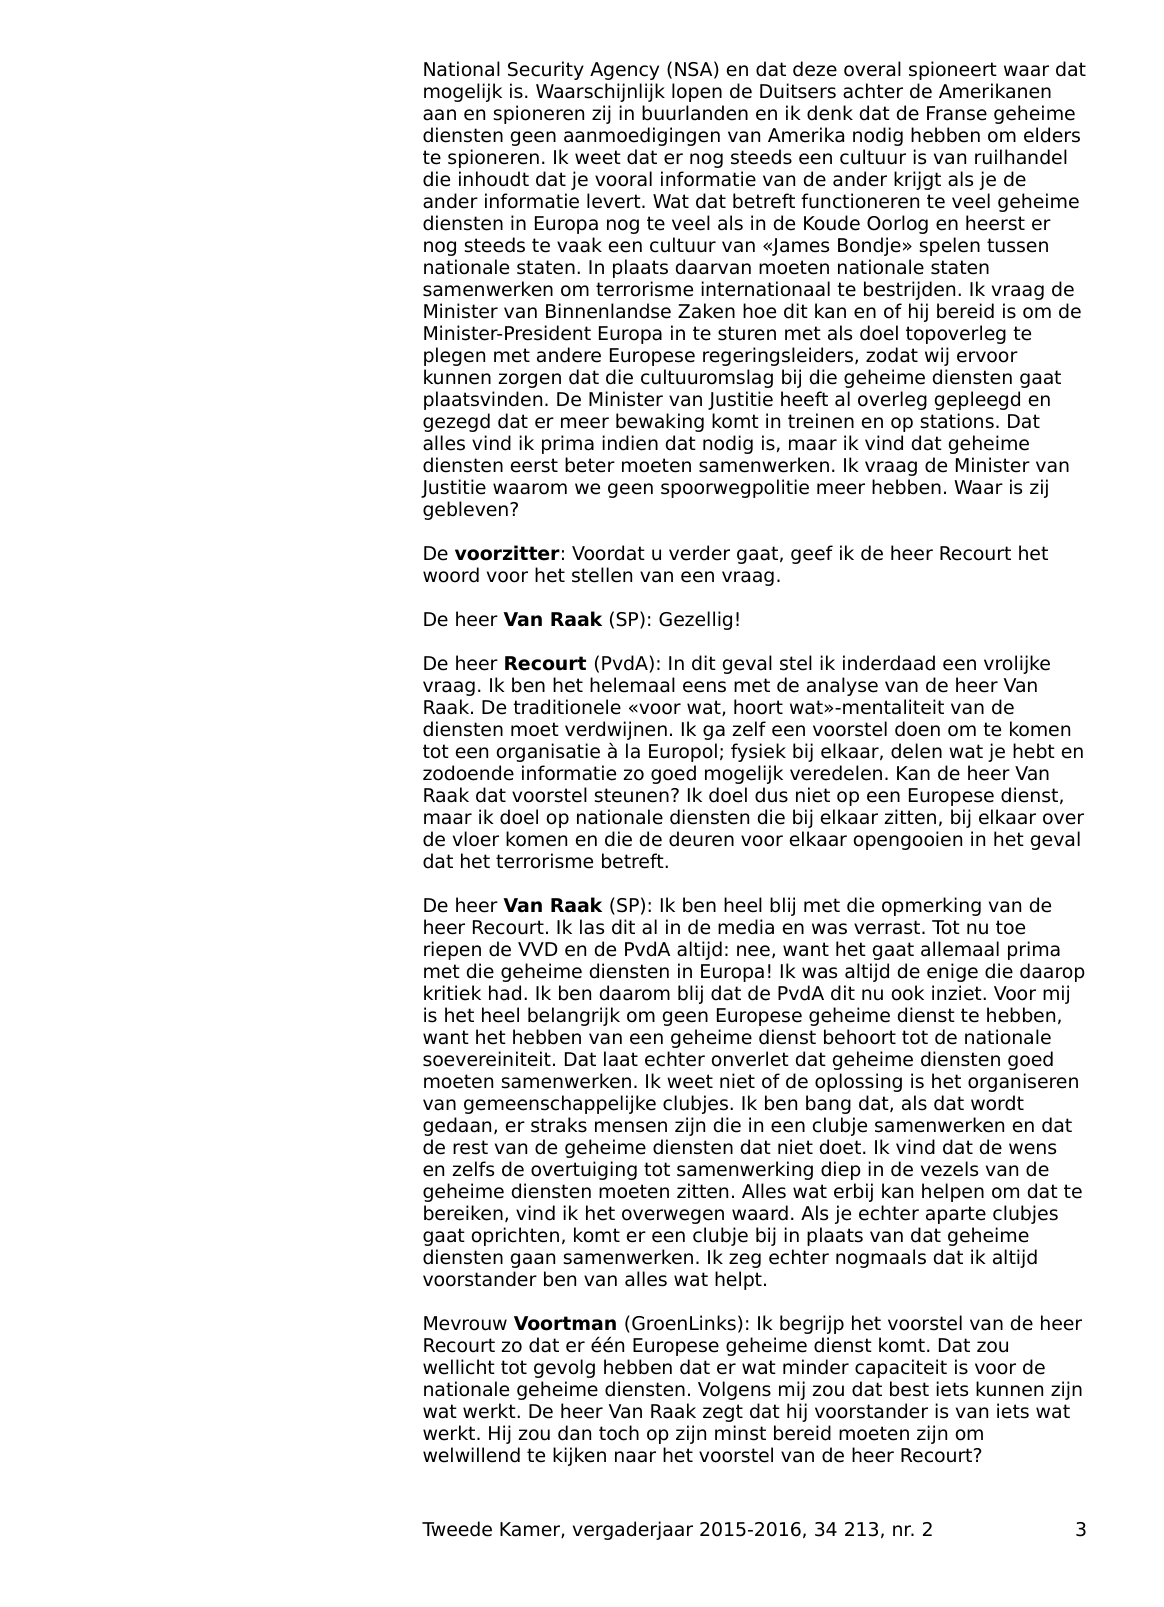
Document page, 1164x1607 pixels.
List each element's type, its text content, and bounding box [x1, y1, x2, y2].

text De heer Recourt (PvdA): In dit geval stel ik inderdaad een vrolijke vraag. Ik ben het helemaal eens met de analyse van de heer Van Raak. De traditionele «voor wat, hoort wat»-mentaliteit van de diensten moet verdwijnen. Ik ga zelf een voorstel doen om te komen tot een organisatie à la Europol; fysiek bij elkaar, delen wat je hebt en zodoende informatie zo goed mogelijk veredelen. Kan de heer Van Raak dat voorstel steunen? Ik doel dus niet op een Europese dienst, maar ik doel op nationale diensten die bij elkaar zitten, bij elkaar over de vloer komen en die de deuren voor elkaar opengooien in het geval dat het terrorisme betreft. [422, 653, 1087, 873]
text De voorzitter: Voordat u verder gaat, geef ik de heer Recourt het woord voor het stellen van een vraag. [422, 543, 1087, 587]
text De heer Van Raak (SP): Gezellig! [422, 609, 1087, 631]
text De heer Van Raak (SP): Ik ben heel blij met die opmerking van de heer Recourt. Ik las dit al in de media en was verrast. Tot nu toe riepen de VVD en de PvdA altijd: nee, want het gaat allemaal prima met die geheime diensten in Europa! Ik was altijd de enige die daarop kritiek had. Ik ben daarom blij dat de PvdA dit nu ook inziet. Voor mij is het heel belangrijk om geen Europese geheime dienst te hebben, want het hebben van een geheime dienst behoort tot de nationale soevereiniteit. Dat laat echter onverlet dat geheime diensten goed moeten samenwerken. Ik weet niet of de oplossing is het organiseren van gemeenschappelijke clubjes. Ik ben bang dat, als dat wordt gedaan, er straks mensen zijn die in een clubje samenwerken en dat de rest van de geheime diensten dat niet doet. Ik vind dat de wens en zelfs de overtuiging tot samenwerking diep in de vezels van de geheime diensten moeten zitten. Alles wat erbij kan helpen om dat te bereiken, vind ik het overwegen waard. Als je echter aparte clubjes gaat oprichten, komt er een clubje bij in plaats van dat geheime diensten gaan samenwerken. Ik zeg echter nogmaals dat ik altijd voorstander ben van alles wat helpt. [422, 895, 1087, 1291]
text Mevrouw Voortman (GroenLinks): Ik begrijp het voorstel van de heer Recourt zo dat er één Europese geheime dienst komt. Dat zou wellicht tot gevolg hebben dat er wat minder capaciteit is voor de nationale geheime diensten. Volgens mij zou dat best iets kunnen zijn wat werkt. De heer Van Raak zegt dat hij voorstander is van iets wat werkt. Hij zou dan toch op zijn minst bereid moeten zijn om welwillend te kijken naar het voorstel van de heer Recourt? [422, 1313, 1087, 1467]
text National Security Agency (NSA) en dat deze overal spioneert waar dat mogelijk is. Waarschijnlijk lopen de Duitsers achter de Amerikanen aan en spioneren zij in buurlanden en ik denk dat de Franse geheime diensten geen aanmoedigingen van Amerika nodig hebben om elders te spioneren. Ik weet dat er nog steeds een cultuur is van ruilhandel die inhoudt dat je vooral informatie van de ander krijgt als je de ander informatie levert. Wat dat betreft functioneren te veel geheime diensten in Europa nog te veel als in de Koude Oorlog en heerst er nog steeds te vaak een cultuur van «James Bondje» spelen tussen nationale staten. In plaats daarvan moeten nationale staten samenwerken om terrorisme internationaal te bestrijden. Ik vraag de Minister van Binnenlandse Zaken hoe dit kan en of hij bereid is om de Minister-President Europa in te sturen met als doel topoverleg te plegen met andere Europese regeringsleiders, zodat wij ervoor kunnen zorgen dat die cultuuromslag bij die geheime diensten gaat plaatsvinden. De Minister van Justitie heeft al overleg gepleegd en gezegd dat er meer bewaking komt in treinen en op stations. Dat alles vind ik prima indien dat nodig is, maar ik vind dat geheime diensten eerst beter moeten samenwerken. Ik vraag de Minister van Justitie waarom we geen spoorwegpolitie meer hebben. Waar is zij gebleven? [422, 59, 1087, 521]
